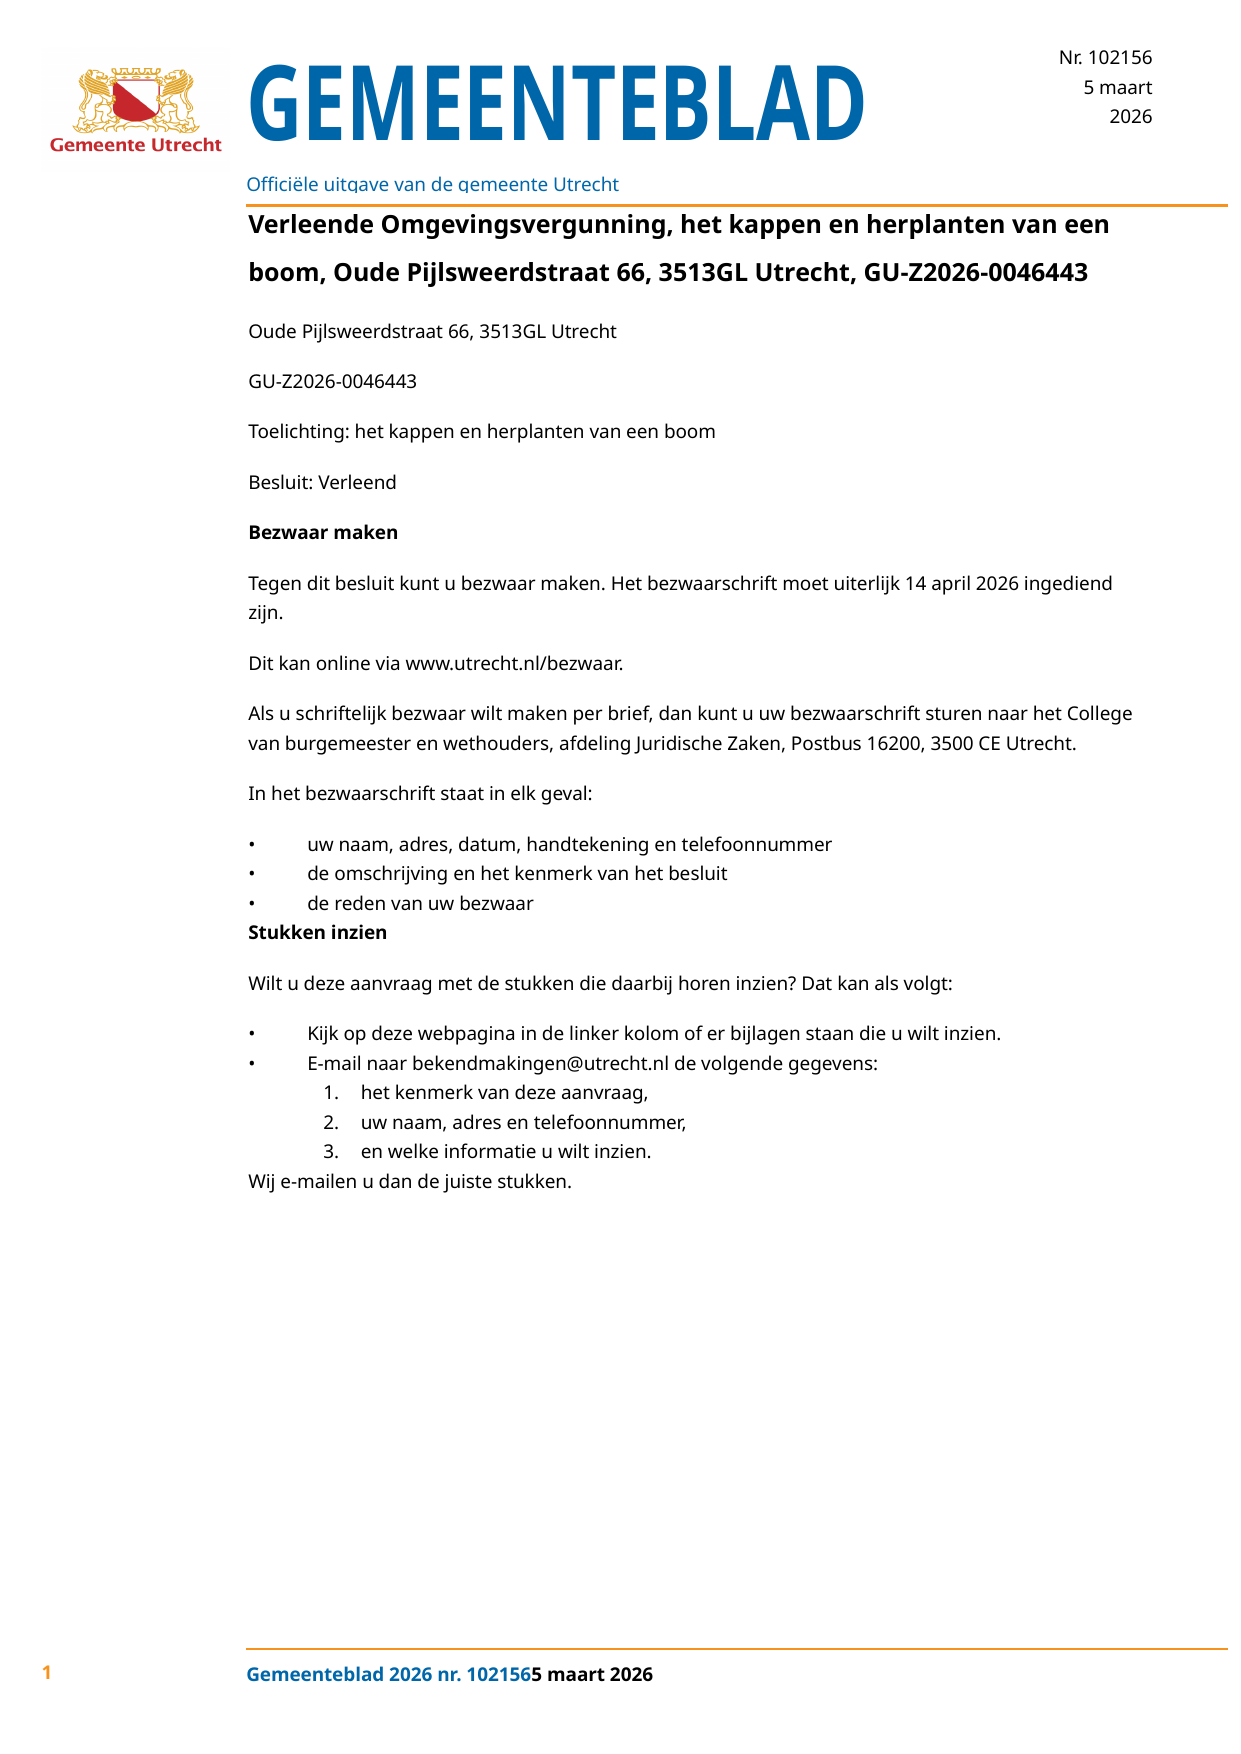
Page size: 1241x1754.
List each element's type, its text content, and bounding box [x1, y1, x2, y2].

text Bezwaar maken [248, 519, 1152, 545]
picture [41, 47, 231, 172]
text Toelichting: het kappen en herplanten van een boom [248, 419, 1152, 444]
list de reden van uw bezwaar [248, 890, 1152, 916]
list het kenmerk van deze aanvraag, [323, 1079, 1152, 1105]
text Verleende Omgevingsvergunning, het kappen en herplanten van een boom, Oude Pijlsweerdstraat 66, 3513GL Utrecht, GU-Z2026-0046443 [248, 207, 1152, 288]
text Besluit: Verleend [248, 469, 1152, 495]
list Kijk op deze webpagina in de linker kolom of er bijlagen staan die u wilt inzien. [248, 1020, 1152, 1046]
text GU-Z2026-0046443 [248, 368, 1152, 394]
list en welke informatie u wilt inzien. [323, 1139, 1152, 1164]
text Stukken inzien [248, 919, 1152, 945]
text Wilt u deze aanvraag met de stukken die daarbij horen inzien? Dat kan als volgt: [248, 970, 1152, 996]
text Wij e-mailen u dan de juiste stukken. [248, 1168, 1152, 1194]
text In het bezwaarschrift staat in elk geval: [248, 780, 1152, 806]
text Dit kan online via www.utrecht.nl/bezwaar. [248, 650, 1152, 676]
list de omschrijving en het kenmerk van het besluit [248, 860, 1152, 886]
text Oude Pijlsweerdstraat 66, 3513GL Utrecht [248, 318, 1152, 344]
text Als u schriftelijk bezwaar wilt maken per brief, dan kunt u uw bezwaarschrift sturen naar het College van burgemeester en wethouders, afdeling Juridische Zaken, Postbus 16200, 3500 CE Utrecht. [248, 700, 1152, 756]
list uw naam, adres, datum, handtekening en telefoonnummer [248, 831, 1152, 857]
list uw naam, adres en telefoonnummer, [323, 1109, 1152, 1135]
text Tegen dit besluit kunt u bezwaar maken. Het bezwaarschrift moet uiterlijk 14 april 2026 ingediend zijn. [248, 570, 1152, 625]
list E-mail naar bekendmakingen@utrecht.nl de volgende gegevens: [248, 1050, 1152, 1076]
